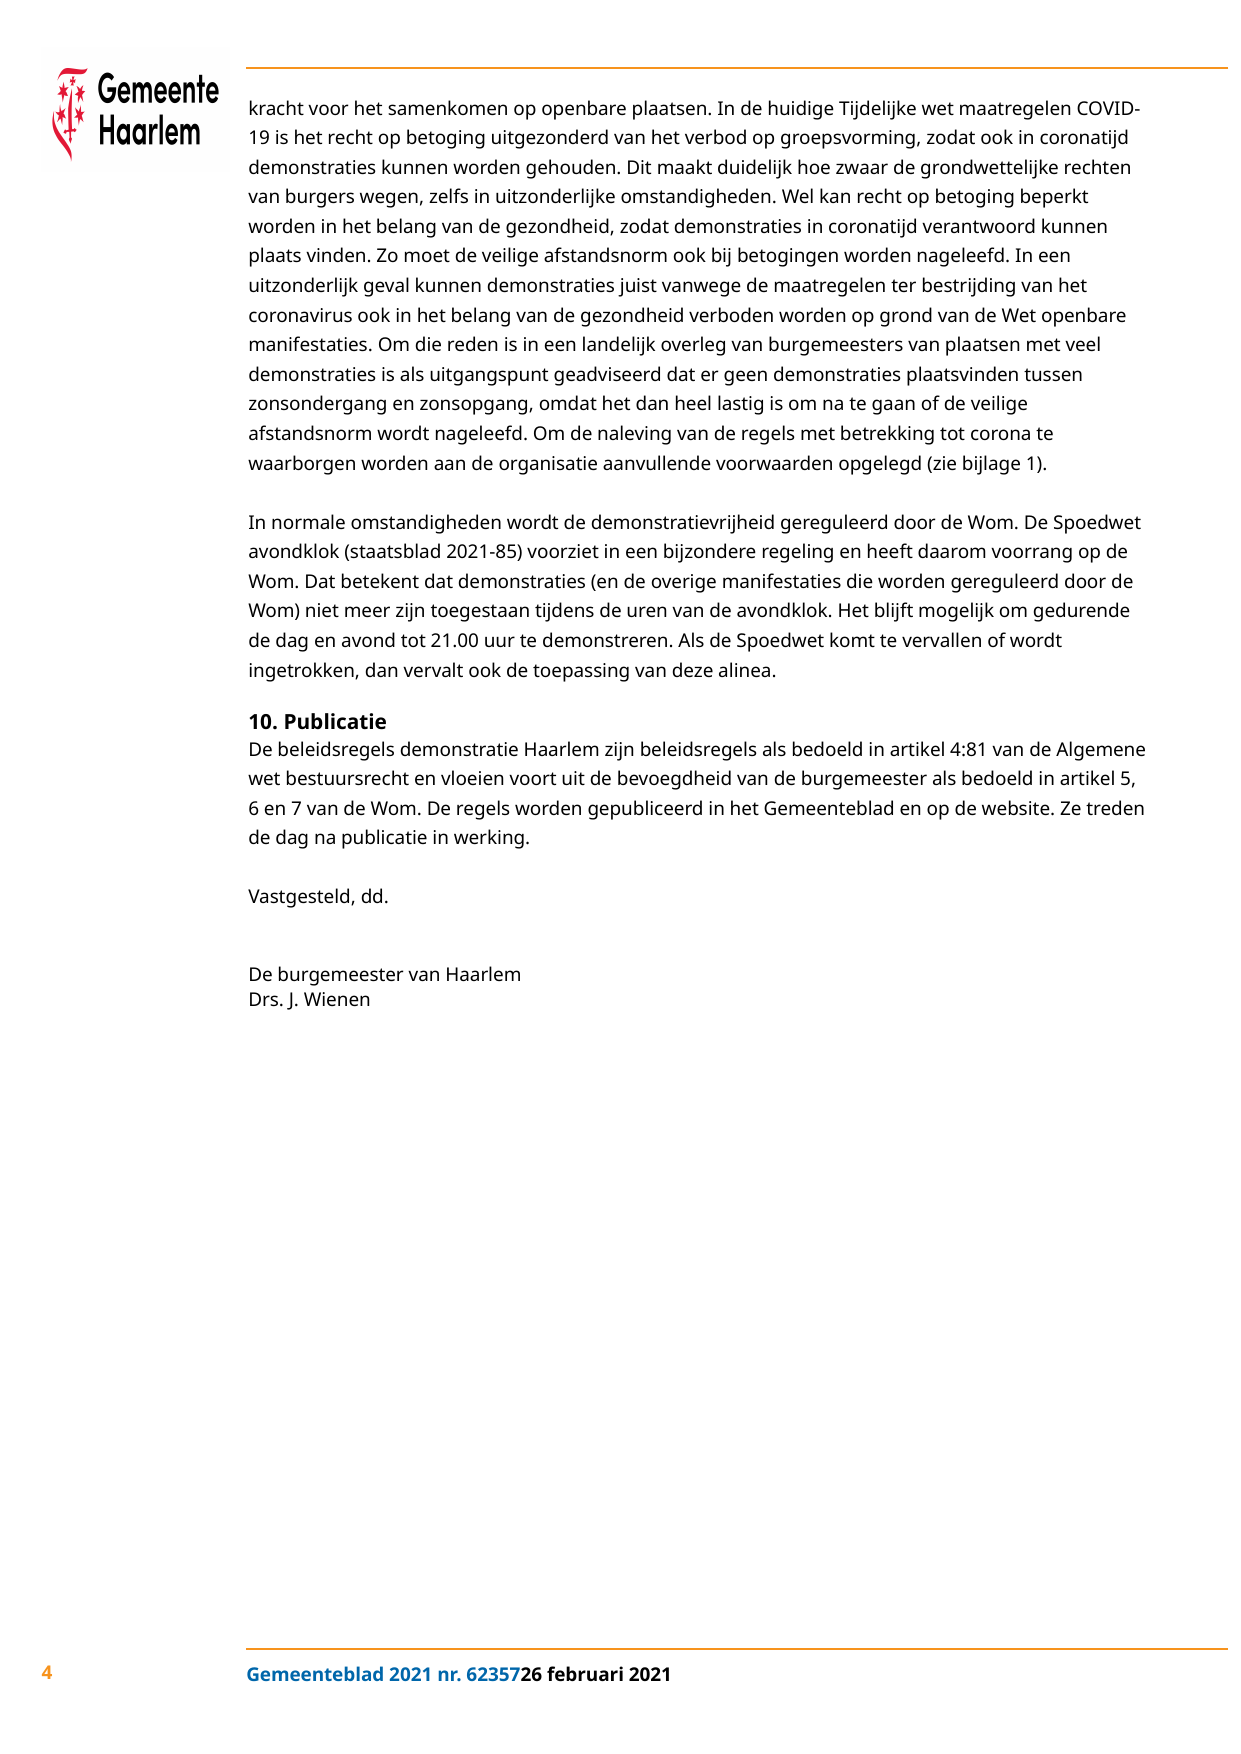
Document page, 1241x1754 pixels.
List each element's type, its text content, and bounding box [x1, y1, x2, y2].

picture [41, 47, 231, 172]
text De beleidsregels demonstratie Haarlem zijn beleidsregels als bedoeld in artikel 4:81 van de Algemene wet bestuursrecht en vloeien voort uit de bevoegdheid van de burgemeester als bedoeld in artikel 5, 6 en 7 van de Wom. De regels worden gepubliceerd in het Gemeenteblad en op de website. Ze treden de dag na publicatie in werking. [248, 736, 1152, 850]
text In normale omstandigheden wordt de demonstratievrijheid gereguleerd door de Wom. De Spoedwet avondklok (staatsblad 2021-85) voorziet in een bijzondere regeling en heeft daarom voorrang op de Wom. Dat betekent dat demonstraties (en de overige manifestaties die worden gereguleerd door de Wom) niet meer zijn toegestaan tijdens de uren van de avondklok. Het blijft mogelijk om gedurende de dag en avond tot 21.00 uur te demonstreren. Als de Spoedwet komt te vervallen of wordt ingetrokken, dan vervalt ook de toepassing van deze alinea. [248, 509, 1152, 683]
text Vastgesteld, dd. [248, 884, 1152, 909]
text Drs. J. Wienen [248, 987, 1152, 1012]
text kracht voor het samenkomen op openbare plaatsen. In de huidige Tijdelijke wet maatregelen COVID-19 is het recht op betoging uitgezonderd van het verbod op groepsvorming, zodat ook in coronatijd demonstraties kunnen worden gehouden. Dit maakt duidelijk hoe zwaar de grondwettelijke rechten van burgers wegen, zelfs in uitzonderlijke omstandigheden. Wel kan recht op betoging beperkt worden in het belang van de gezondheid, zodat demonstraties in coronatijd verantwoord kunnen plaats vinden. Zo moet de veilige afstandsnorm ook bij betogingen worden nageleefd. In een uitzonderlijk geval kunnen demonstraties juist vanwege de maatregelen ter bestrijding van het coronavirus ook in het belang van de gezondheid verboden worden op grond van de Wet openbare manifestaties. Om die reden is in een landelijk overleg van burgemeesters van plaatsen met veel demonstraties is als uitgangspunt geadviseerd dat er geen demonstraties plaatsvinden tussen zonsondergang en zonsopgang, omdat het dan heel lastig is om na te gaan of de veilige afstandsnorm wordt nageleefd. Om de naleving van de regels met betrekking tot corona te waarborgen worden aan de organisatie aanvullende voorwaarden opgelegd (zie bijlage 1). [248, 95, 1152, 476]
text De burgemeester van Haarlem [248, 961, 1152, 987]
text 10. Publicatie [248, 707, 1152, 736]
